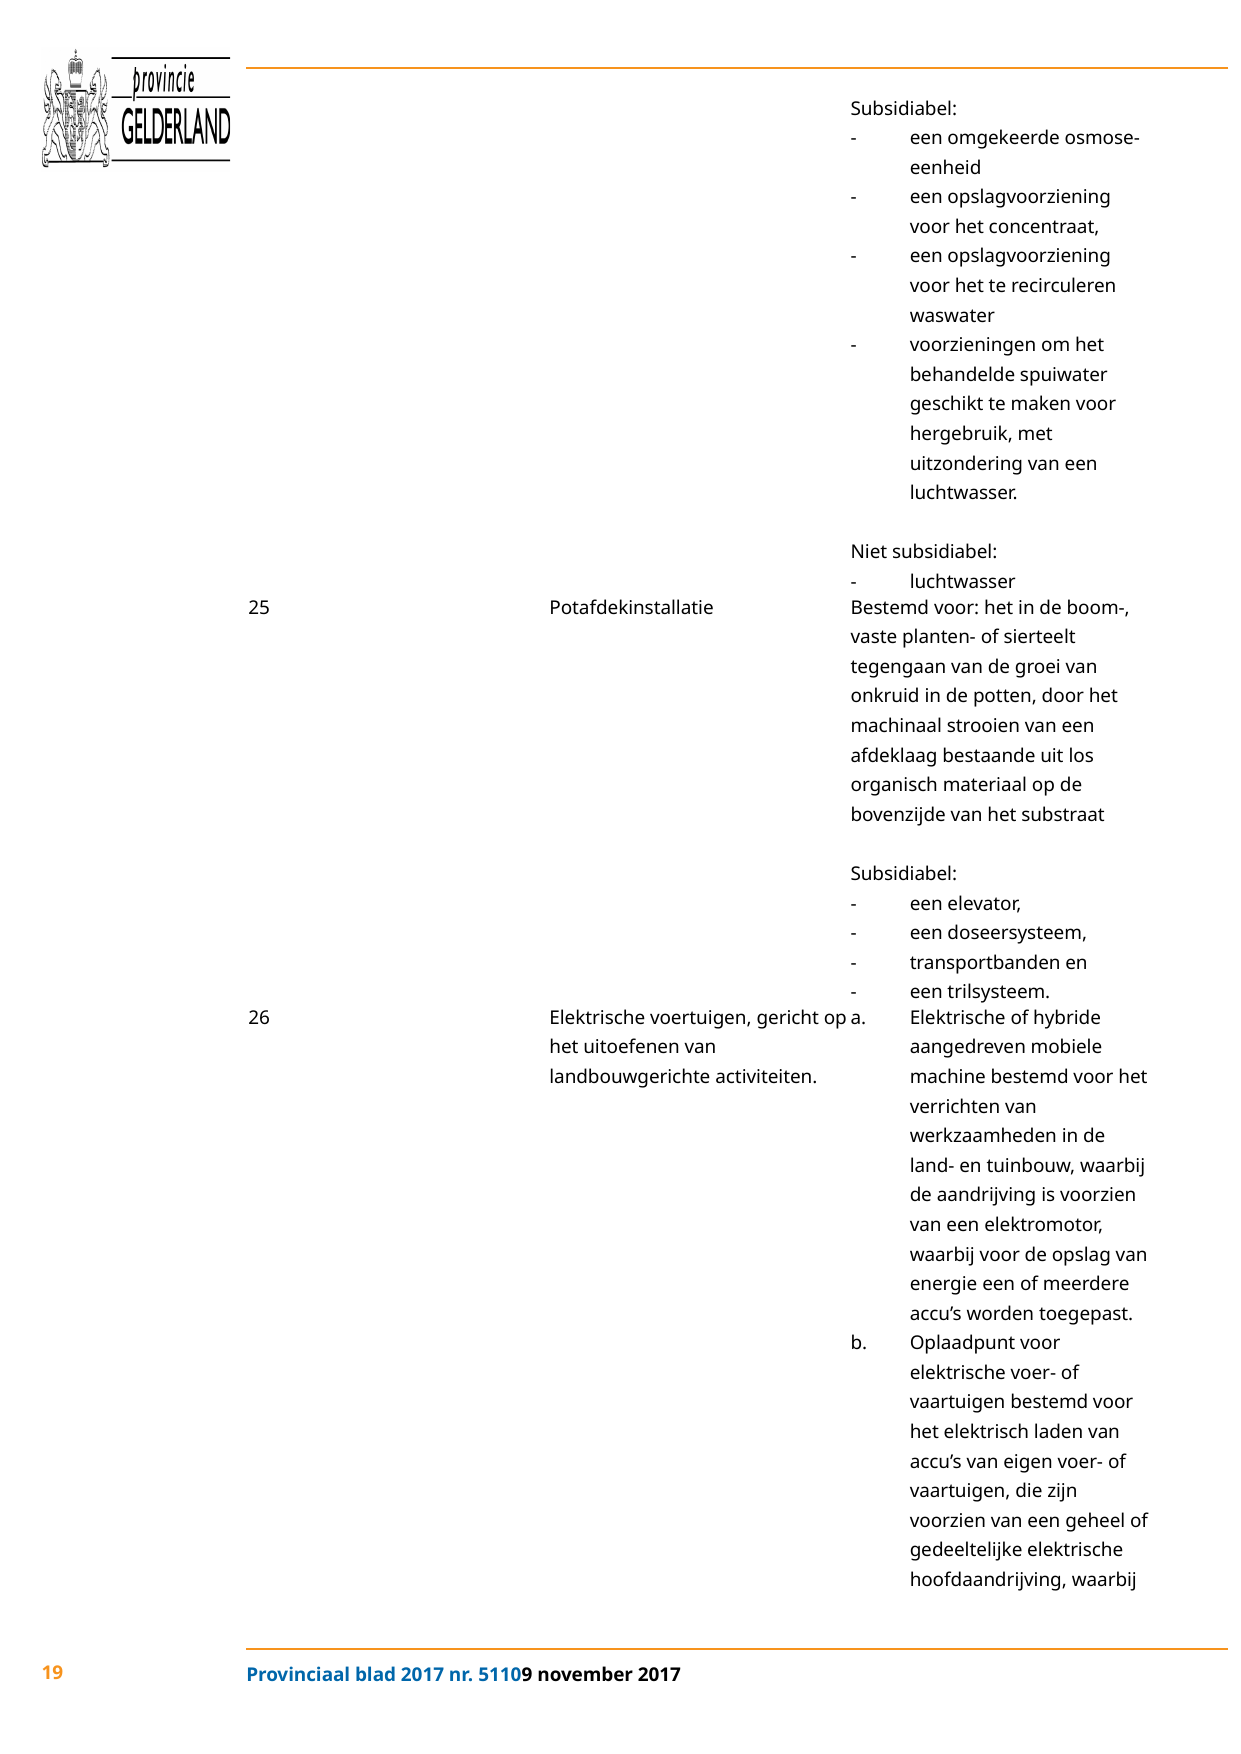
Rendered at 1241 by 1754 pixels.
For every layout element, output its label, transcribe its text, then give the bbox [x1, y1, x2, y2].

table_cell Bestemd voor: het in de boom-, vaste planten- of sierteelt tegengaan van de groei van onkruid in de potten, door het machinaal strooien van een afdeklaag bestaande uit los organisch materiaal op de bovenzijde van het substraat Subsidiabel: een elevator, een doseersysteem, transportbanden en een trilsysteem. [850, 594, 1152, 1004]
table_cell 26 [248, 1004, 549, 1592]
table_cell Elektrische of hybride aangedreven mobiele machine bestemd voor het verrichten van werkzaamheden in de land- en tuinbouw, waarbij de aandrijving is voorzien van een elektromotor, waarbij voor de opslag van energie een of meerdere accu’s worden toegepast. Oplaadpunt voor elektrische voer- of vaartuigen bestemd voor het elektrisch laden van accu’s van eigen voer- of vaartuigen, die zijn voorzien van een geheel of gedeeltelijke elektrische hoofdaandrijving, waarbij [850, 1004, 1152, 1592]
table_cell Elektrische voertuigen, gericht op het uitoefenen van landbouwgerichte activiteiten. [549, 1004, 850, 1592]
picture [41, 47, 231, 172]
table_cell 25 [248, 594, 549, 1004]
table_cell [248, 95, 549, 594]
table_cell Subsidiabel: een omgekeerde osmose-eenheid een opslagvoorziening voor het concentraat, een opslagvoorziening voor het te recirculeren waswater voorzieningen om het behandelde spuiwater geschikt te maken voor hergebruik, met uitzondering van een luchtwasser. Niet subsidiabel: luchtwasser [850, 95, 1152, 594]
table_cell Potafdekinstallatie [549, 594, 850, 1004]
table_cell [549, 95, 850, 594]
